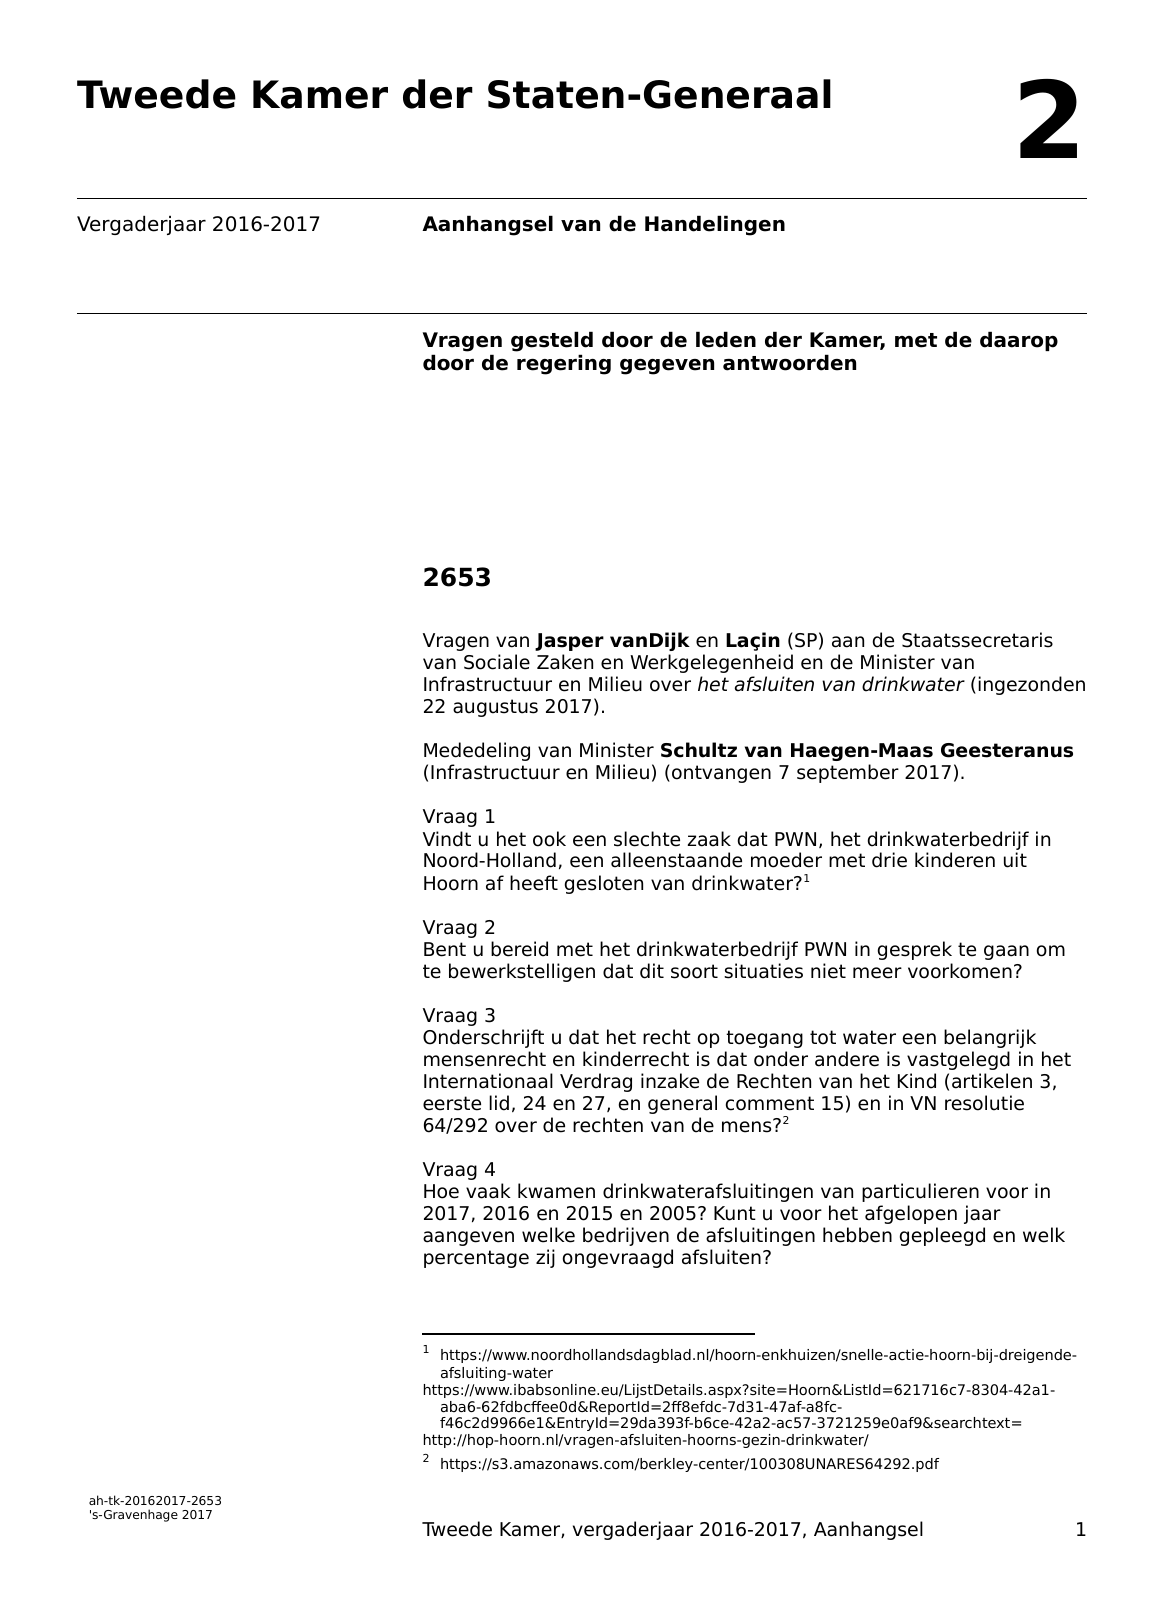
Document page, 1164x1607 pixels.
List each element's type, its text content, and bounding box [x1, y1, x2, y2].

text https://s3.amazonaws.com/berkley-center/100308UNARES64292.pdf [422, 1452, 1087, 1474]
table_header Tweede Kamer der Staten-Generaal [77, 59, 886, 198]
text Vraag 2 [422, 917, 1087, 938]
text Vraag 3 [422, 1005, 1087, 1027]
table_cell [77, 314, 422, 375]
text http://hop-hoorn.nl/vragen-afsluiten-hoorns-gezin-drinkwater/ [422, 1432, 1087, 1449]
text Onderschrijft u dat het recht op toegang tot water een belangrijk mensenrecht en kinderrecht is dat onder andere is vastgelegd in het Internationaal Verdrag inzake de Rechten van het Kind (artikelen 3, eerste lid, 24 en 27, en general comment 15) en in VN resolutie 64/292 over de rechten van de mens? [422, 1027, 1087, 1137]
text Vraag 4 [422, 1159, 1087, 1181]
text Vragen van Jasper vanDijk en Laçin (SP) aan de Staatssecretaris van Sociale Zaken en Werkgelegenheid en de Minister van Infrastructuur en Milieu over het afsluiten van drinkwater (ingezonden 22 augustus 2017). [422, 630, 1087, 718]
table_cell Aanhangsel van de Handelingen [422, 199, 1087, 313]
table_cell Vergaderjaar 2016-2017 [77, 199, 422, 313]
text 's-Gravenhage 2017 [88, 1508, 323, 1522]
text https://www.noordhollandsdagblad.nl/hoorn-enkhuizen/snelle-actie-hoorn-bij-dreigende-afsluiting-water [422, 1343, 1087, 1382]
text ah-tk-20162017-2653 [88, 1494, 323, 1508]
text 2653 [422, 563, 1087, 592]
table_header 2 [886, 59, 1087, 198]
table_cell Vragen gesteld door de leden der Kamer, met de daarop door de regering gegeven antwoorden [422, 314, 1087, 375]
text Vindt u het ook een slechte zaak dat PWN, het drinkwaterbedrijf in Noord-Holland, een alleenstaande moeder met drie kinderen uit Hoorn af heeft gesloten van drinkwater? [422, 828, 1087, 894]
text Vraag 1 [422, 806, 1087, 828]
text Bent u bereid met het drinkwaterbedrijf PWN in gesprek te gaan om te bewerkstelligen dat dit soort situaties niet meer voorkomen? [422, 938, 1087, 982]
text Mededeling van Minister Schultz van Haegen-Maas Geesteranus (Infrastructuur en Milieu) (ontvangen 7 september 2017). [422, 740, 1087, 784]
text Hoe vaak kwamen drinkwaterafsluitingen van particulieren voor in 2017, 2016 en 2015 en 2005? Kunt u voor het afgelopen jaar aangeven welke bedrijven de afsluitingen hebben gepleegd en welk percentage zij ongevraagd afsluiten? [422, 1181, 1087, 1269]
text https://www.ibabsonline.eu/LijstDetails.aspx?site=Hoorn&ListId=621716c7-8304-42a1-aba6-62fdbcffee0d&ReportId=2ff8efdc-7d31-47af-a8fc-f46c2d9966e1&EntryId=29da393f-b6ce-42a2-ac57-3721259e0af9&searchtext= [422, 1382, 1087, 1432]
